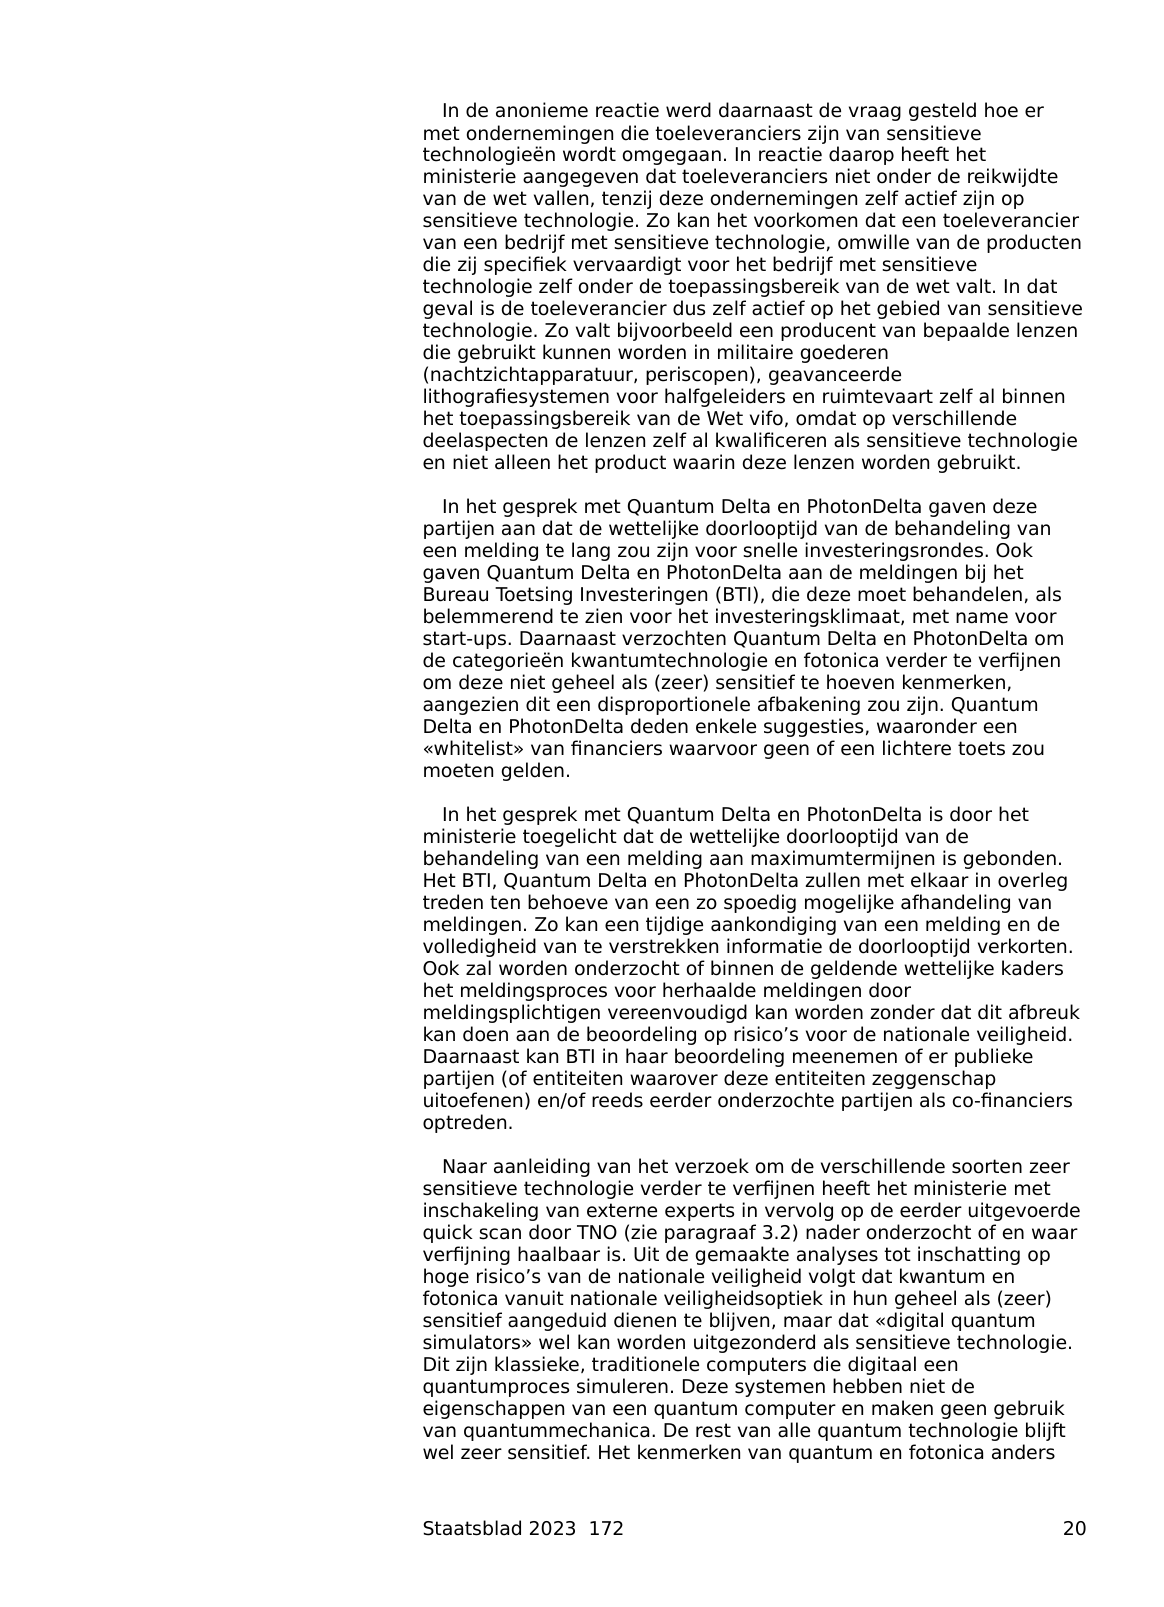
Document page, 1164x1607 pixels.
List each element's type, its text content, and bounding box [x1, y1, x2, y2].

text Naar aanleiding van het verzoek om de verschillende soorten zeer sensitieve technologie verder te verfijnen heeft het ministerie met inschakeling van externe experts in vervolg op de eerder uitgevoerde quick scan door TNO (zie paragraaf 3.2) nader onderzocht of en waar verfijning haalbaar is. Uit de gemaakte analyses tot inschatting op hoge risico’s van de nationale veiligheid volgt dat kwantum en fotonica vanuit nationale veiligheidsoptiek in hun geheel als (zeer) sensitief aangeduid dienen te blijven, maar dat «digital quantum simulators» wel kan worden uitgezonderd als sensitieve technologie. Dit zijn klassieke, traditionele computers die digitaal een quantumproces simuleren. Deze systemen hebben niet de eigenschappen van een quantum computer en maken geen gebruik van quantummechanica. De rest van alle quantum technologie blijft wel zeer sensitief. Het kenmerken van quantum en fotonica anders [422, 1156, 1087, 1464]
text In de anonieme reactie werd daarnaast de vraag gesteld hoe er met ondernemingen die toeleveranciers zijn van sensitieve technologieën wordt omgegaan. In reactie daarop heeft het ministerie aangegeven dat toeleveranciers niet onder de reikwijdte van de wet vallen, tenzij deze ondernemingen zelf actief zijn op sensitieve technologie. Zo kan het voorkomen dat een toeleverancier van een bedrijf met sensitieve technologie, omwille van de producten die zij specifiek vervaardigt voor het bedrijf met sensitieve technologie zelf onder de toepassingsbereik van de wet valt. In dat geval is de toeleverancier dus zelf actief op het gebied van sensitieve technologie. Zo valt bijvoorbeeld een producent van bepaalde lenzen die gebruikt kunnen worden in militaire goederen (nachtzichtapparatuur, periscopen), geavanceerde lithografiesystemen voor halfgeleiders en ruimtevaart zelf al binnen het toepassingsbereik van de Wet vifo, omdat op verschillende deelaspecten de lenzen zelf al kwalificeren als sensitieve technologie en niet alleen het product waarin deze lenzen worden gebruikt. [422, 100, 1087, 474]
text In het gesprek met Quantum Delta en PhotonDelta is door het ministerie toegelicht dat de wettelijke doorlooptijd van de behandeling van een melding aan maximumtermijnen is gebonden. Het BTI, Quantum Delta en PhotonDelta zullen met elkaar in overleg treden ten behoeve van een zo spoedig mogelijke afhandeling van meldingen. Zo kan een tijdige aankondiging van een melding en de volledigheid van te verstrekken informatie de doorlooptijd verkorten. Ook zal worden onderzocht of binnen de geldende wettelijke kaders het meldingsproces voor herhaalde meldingen door meldingsplichtigen vereenvoudigd kan worden zonder dat dit afbreuk kan doen aan de beoordeling op risico’s voor de nationale veiligheid. Daarnaast kan BTI in haar beoordeling meenemen of er publieke partijen (of entiteiten waarover deze entiteiten zeggenschap uitoefenen) en/of reeds eerder onderzochte partijen als co-financiers optreden. [422, 804, 1087, 1134]
text In het gesprek met Quantum Delta en PhotonDelta gaven deze partijen aan dat de wettelijke doorlooptijd van de behandeling van een melding te lang zou zijn voor snelle investeringsrondes. Ook gaven Quantum Delta en PhotonDelta aan de meldingen bij het Bureau Toetsing Investeringen (BTI), die deze moet behandelen, als belemmerend te zien voor het investeringsklimaat, met name voor start-ups. Daarnaast verzochten Quantum Delta en PhotonDelta om de categorieën kwantumtechnologie en fotonica verder te verfijnen om deze niet geheel als (zeer) sensitief te hoeven kenmerken, aangezien dit een disproportionele afbakening zou zijn. Quantum Delta en PhotonDelta deden enkele suggesties, waaronder een «whitelist» van financiers waarvoor geen of een lichtere toets zou moeten gelden. [422, 496, 1087, 782]
